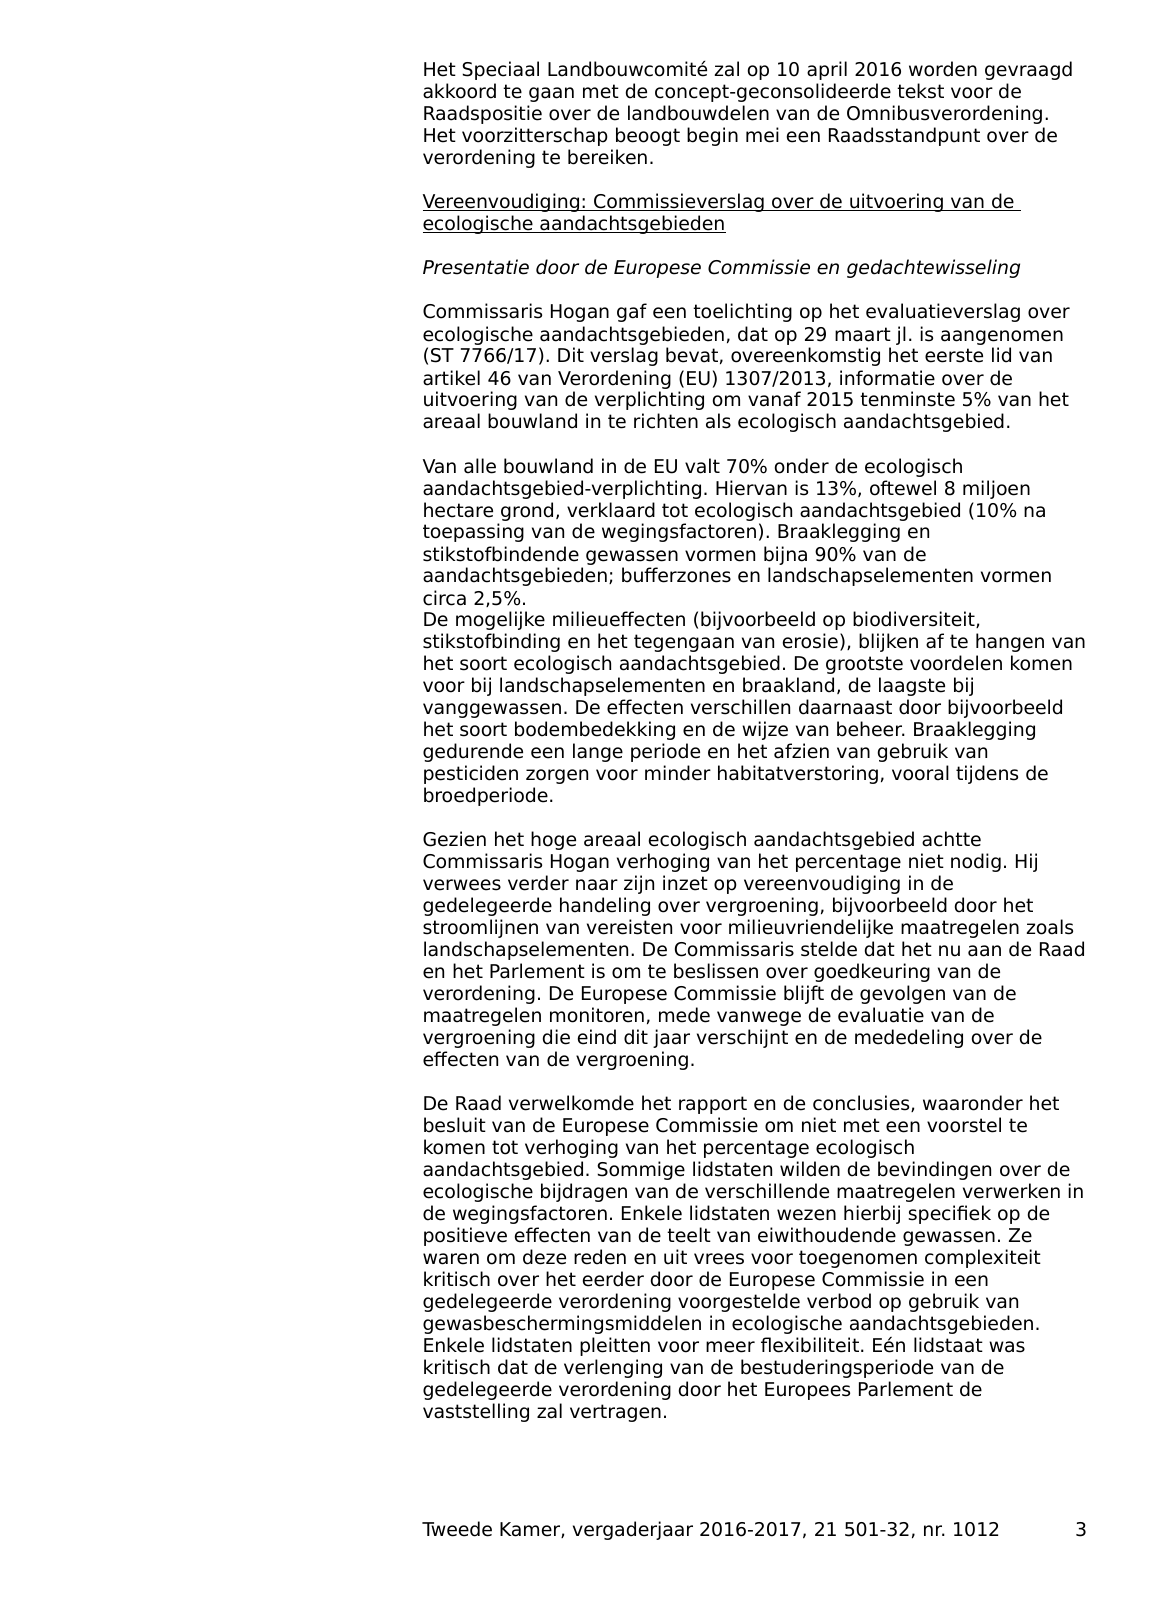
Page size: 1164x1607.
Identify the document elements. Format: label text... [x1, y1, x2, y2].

text De mogelijke milieueffecten (bijvoorbeeld op biodiversiteit, stikstofbinding en het tegengaan van erosie), blijken af te hangen van het soort ecologisch aandachtsgebied. De grootste voordelen komen voor bij landschapselementen en braakland, de laagste bij vanggewassen. De effecten verschillen daarnaast door bijvoorbeeld het soort bodembedekking en de wijze van beheer. Braaklegging gedurende een lange periode en het afzien van gebruik van pesticiden zorgen voor minder habitatverstoring, vooral tijdens de broedperiode. [422, 609, 1087, 807]
text Gezien het hoge areaal ecologisch aandachtsgebied achtte Commissaris Hogan verhoging van het percentage niet nodig. Hij verwees verder naar zijn inzet op vereenvoudiging in de gedelegeerde handeling over vergroening, bijvoorbeeld door het stroomlijnen van vereisten voor milieuvriendelijke maatregelen zoals landschapselementen. De Commissaris stelde dat het nu aan de Raad en het Parlement is om te beslissen over goedkeuring van de verordening. De Europese Commissie blijft de gevolgen van de maatregelen monitoren, mede vanwege de evaluatie van de vergroening die eind dit jaar verschijnt en de mededeling over de effecten van de vergroening. [422, 829, 1087, 1071]
subtitle Vereenvoudiging: Commissieverslag over de uitvoering van de ecologische aandachtsgebieden [422, 191, 1087, 235]
text Commissaris Hogan gaf een toelichting op het evaluatieverslag over ecologische aandachtsgebieden, dat op 29 maart jl. is aangenomen (ST 7766/17). Dit verslag bevat, overeenkomstig het eerste lid van artikel 46 van Verordening (EU) 1307/2013, informatie over de uitvoering van de verplichting om vanaf 2015 tenminste 5% van het areaal bouwland in te richten als ecologisch aandachtsgebied. [422, 301, 1087, 433]
text Het Speciaal Landbouwcomité zal op 10 april 2016 worden gevraagd akkoord te gaan met de concept-geconsolideerde tekst voor de Raadspositie over de landbouwdelen van de Omnibusverordening. Het voorzitterschap beoogt begin mei een Raadsstandpunt over de verordening te bereiken. [422, 59, 1087, 169]
text Van alle bouwland in de EU valt 70% onder de ecologisch aandachtsgebied-verplichting. Hiervan is 13%, oftewel 8 miljoen hectare grond, verklaard tot ecologisch aandachtsgebied (10% na toepassing van de wegingsfactoren). Braaklegging en stikstofbindende gewassen vormen bijna 90% van de aandachtsgebieden; bufferzones en landschapselementen vormen circa 2,5%. [422, 456, 1087, 609]
text Presentatie door de Europese Commissie en gedachtewisseling [422, 257, 1087, 279]
text De Raad verwelkomde het rapport en de conclusies, waaronder het besluit van de Europese Commissie om niet met een voorstel te komen tot verhoging van het percentage ecologisch aandachtsgebied. Sommige lidstaten wilden de bevindingen over de ecologische bijdragen van de verschillende maatregelen verwerken in de wegingsfactoren. Enkele lidstaten wezen hierbij specifiek op de positieve effecten van de teelt van eiwithoudende gewassen. Ze waren om deze reden en uit vrees voor toegenomen complexiteit kritisch over het eerder door de Europese Commissie in een gedelegeerde verordening voorgestelde verbod op gebruik van gewasbeschermingsmiddelen in ecologische aandachtsgebieden. Enkele lidstaten pleitten voor meer flexibiliteit. Eén lidstaat was kritisch dat de verlenging van de bestuderingsperiode van de gedelegeerde verordening door het Europees Parlement de vaststelling zal vertragen. [422, 1093, 1087, 1423]
